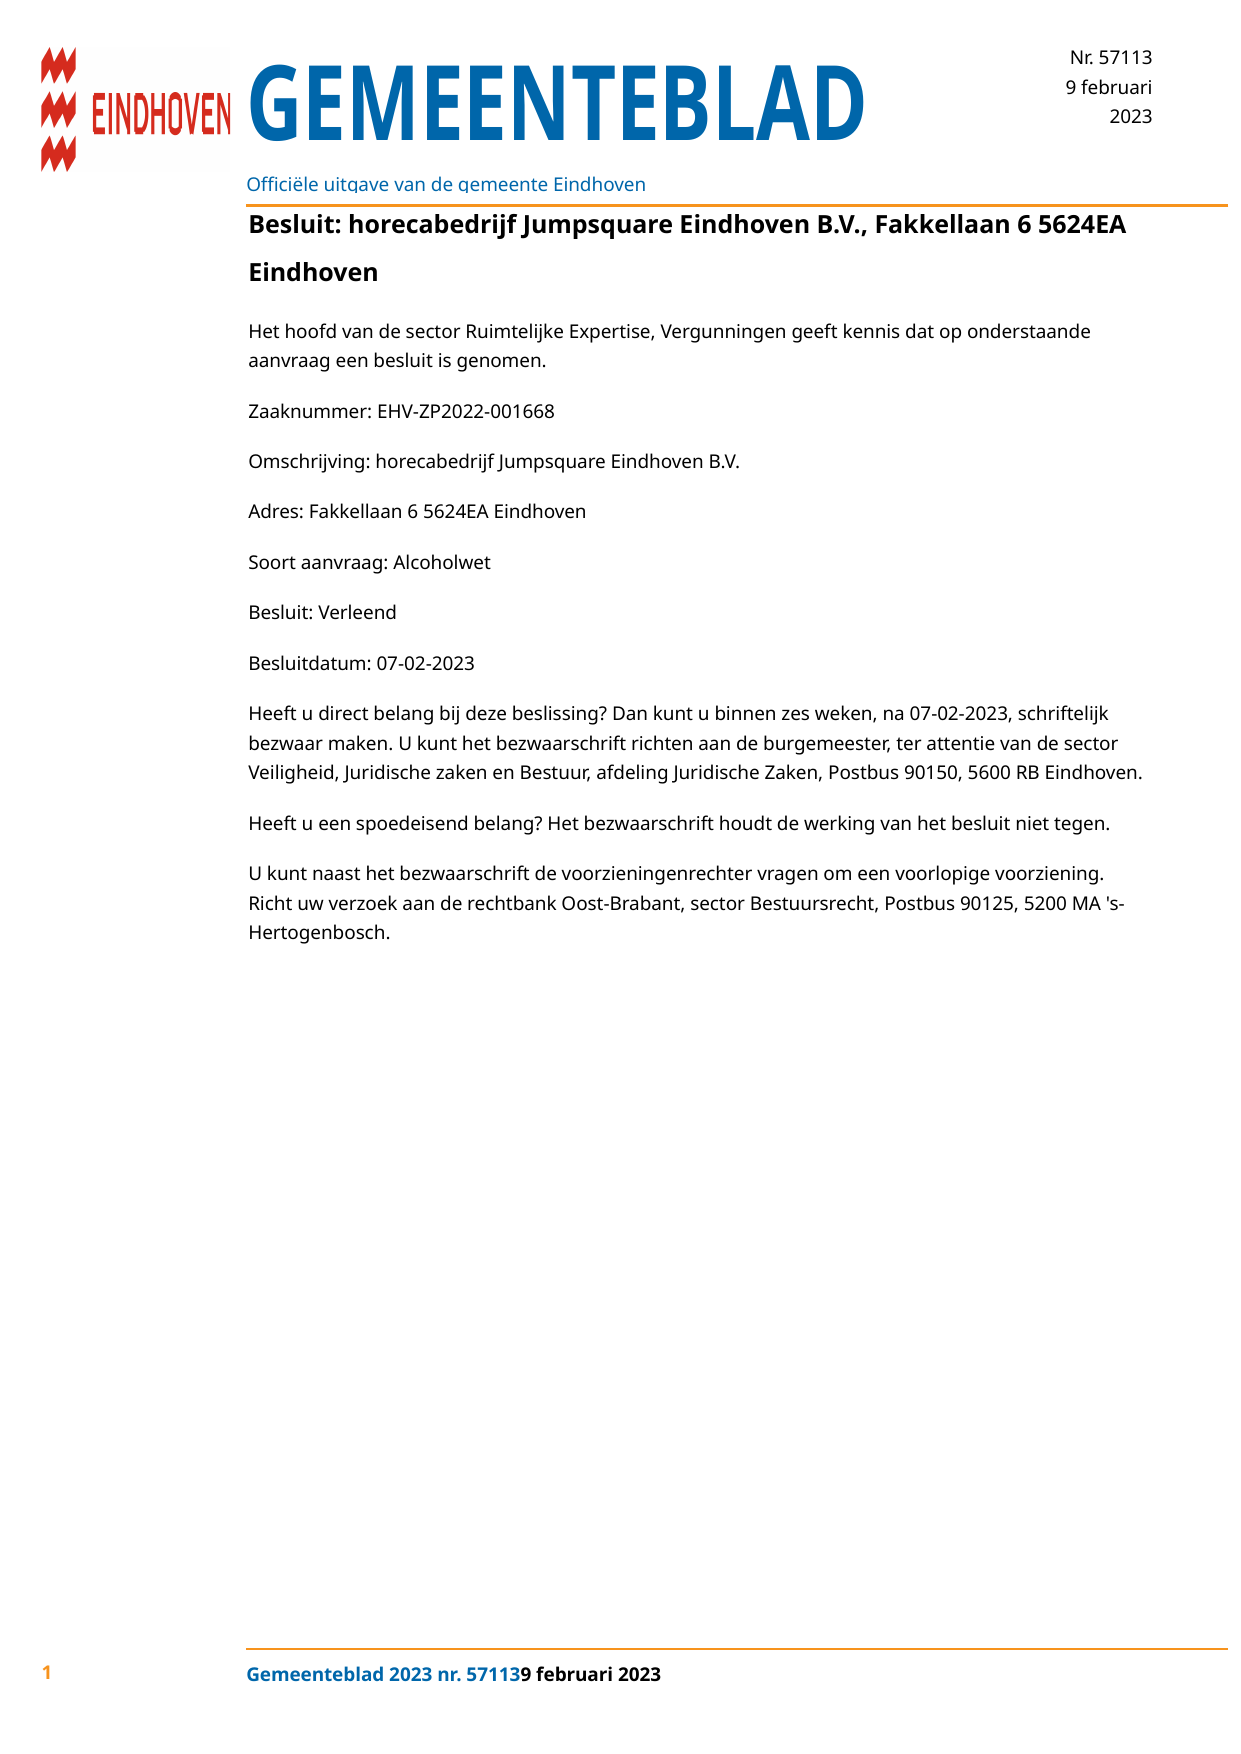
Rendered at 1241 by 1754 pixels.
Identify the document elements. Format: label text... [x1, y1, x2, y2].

text Heeft u een spoedeisend belang? Het bezwaarschrift houdt de werking van het besluit niet tegen. [248, 810, 1152, 836]
text Zaaknummer: EHV-ZP2022-001668 [248, 398, 1152, 424]
text Besluit: horecabedrijf Jumpsquare Eindhoven B.V., Fakkellaan 6 5624EA Eindhoven [248, 207, 1152, 288]
text Heeft u direct belang bij deze beslissing? Dan kunt u binnen zes weken, na 07-02-2023, schriftelijk bezwaar maken. U kunt het bezwaarschrift richten aan de burgemeester, ter attentie van de sector Veiligheid, Juridische zaken en Bestuur, afdeling Juridische Zaken, Postbus 90150, 5600 RB Eindhoven. [248, 700, 1152, 785]
text U kunt naast het bezwaarschrift de voorzieningenrechter vragen om een voorlopige voorziening. Richt uw verzoek aan de rechtbank Oost-Brabant, sector Bestuursrecht, Postbus 90125, 5200 MA 's-Hertogenbosch. [248, 860, 1152, 945]
text Adres: Fakkellaan 6 5624EA Eindhoven [248, 499, 1152, 524]
text Soort aanvraag: Alcoholwet [248, 549, 1152, 575]
text Besluitdatum: 07-02-2023 [248, 650, 1152, 676]
text Besluit: Verleend [248, 599, 1152, 625]
text Het hoofd van de sector Ruimtelijke Expertise, Vergunningen geeft kennis dat op onderstaande aanvraag een besluit is genomen. [248, 318, 1152, 373]
picture [41, 47, 231, 172]
text Omschrijving: horecabedrijf Jumpsquare Eindhoven B.V. [248, 448, 1152, 474]
